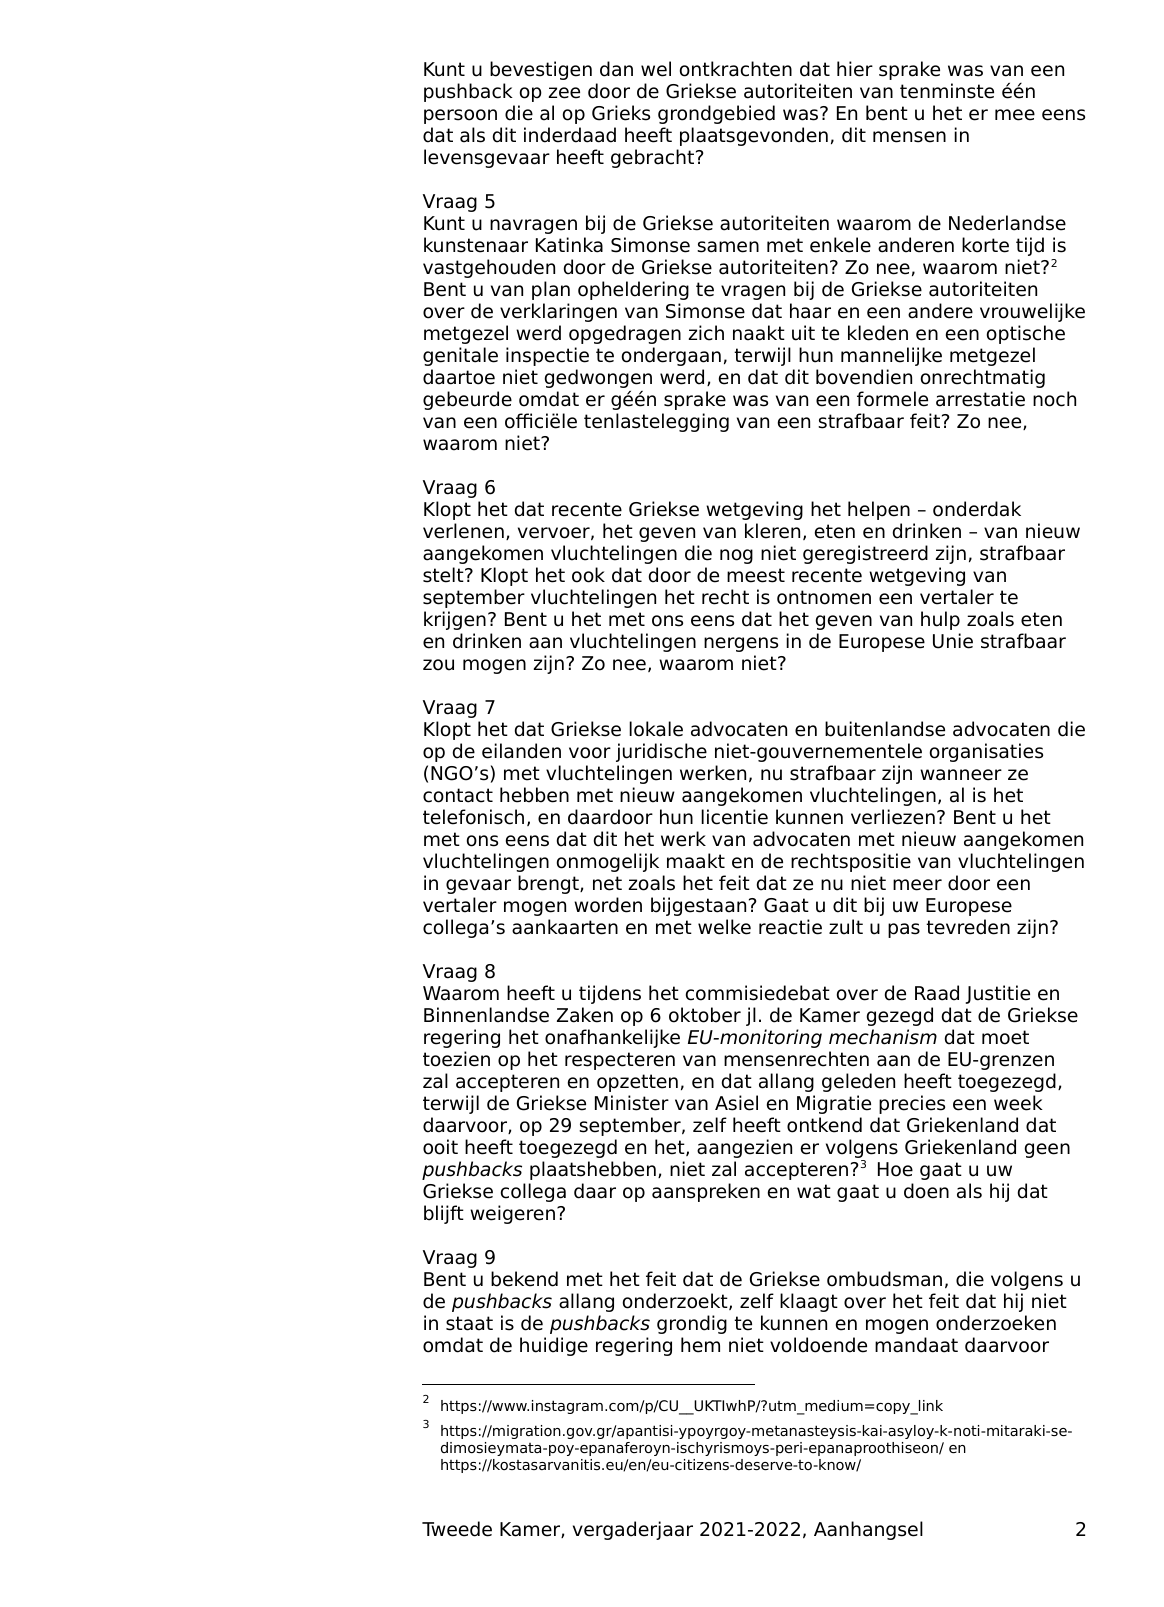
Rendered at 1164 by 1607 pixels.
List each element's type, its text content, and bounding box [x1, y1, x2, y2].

text Vraag 9 [422, 1247, 1087, 1269]
text Bent u bekend met het feit dat de Griekse ombudsman, die volgens u de pushbacks allang onderzoekt, zelf klaagt over het feit dat hij niet in staat is de pushbacks grondig te kunnen en mogen onderzoeken omdat de huidige regering hem niet voldoende mandaat daarvoor [422, 1269, 1087, 1357]
text Vraag 6 [422, 477, 1087, 499]
text Vraag 5 [422, 191, 1087, 213]
text Kunt u navragen bij de Griekse autoriteiten waarom de Nederlandse kunstenaar Katinka Simonse samen met enkele anderen korte tijd is vastgehouden door de Griekse autoriteiten? Zo nee, waarom niet? Bent u van plan opheldering te vragen bij de Griekse autoriteiten over de verklaringen van Simonse dat haar en een andere vrouwelijke metgezel werd opgedragen zich naakt uit te kleden en een optische genitale inspectie te ondergaan, terwijl hun mannelijke metgezel daartoe niet gedwongen werd, en dat dit bovendien onrechtmatig gebeurde omdat er géén sprake was van een formele arrestatie noch van een officiële tenlastelegging van een strafbaar feit? Zo nee, waarom niet? [422, 213, 1087, 455]
text Waarom heeft u tijdens het commisiedebat over de Raad Justitie en Binnenlandse Zaken op 6 oktober jl. de Kamer gezegd dat de Griekse regering het onafhankelijke EU-monitoring mechanism dat moet toezien op het respecteren van mensenrechten aan de EU-grenzen zal accepteren en opzetten, en dat allang geleden heeft toegezegd, terwijl de Griekse Minister van Asiel en Migratie precies een week daarvoor, op 29 september, zelf heeft ontkend dat Griekenland dat ooit heeft toegezegd en het, aangezien er volgens Griekenland geen pushbacks plaatshebben, niet zal accepteren? Hoe gaat u uw Griekse collega daar op aanspreken en wat gaat u doen als hij dat blijft weigeren? [422, 983, 1087, 1225]
text https://migration.gov.gr/apantisi-ypoyrgoy-metanasteysis-kai-asyloy-k-noti-mitaraki-se-dimosieymata-poy-epanaferoyn-ischyrismoys-peri-epanaproothiseon/ en https://kostasarvanitis.eu/en/eu-citizens-deserve-to-know/ [422, 1418, 1087, 1474]
text https://www.instagram.com/p/CU__UKTIwhP/?utm_medium=copy_link [422, 1393, 1087, 1416]
text Klopt het dat recente Griekse wetgeving het helpen – onderdak verlenen, vervoer, het geven van kleren, eten en drinken – van nieuw aangekomen vluchtelingen die nog niet geregistreerd zijn, strafbaar stelt? Klopt het ook dat door de meest recente wetgeving van september vluchtelingen het recht is ontnomen een vertaler te krijgen? Bent u het met ons eens dat het geven van hulp zoals eten en drinken aan vluchtelingen nergens in de Europese Unie strafbaar zou mogen zijn? Zo nee, waarom niet? [422, 499, 1087, 675]
text Kunt u bevestigen dan wel ontkrachten dat hier sprake was van een pushback op zee door de Griekse autoriteiten van tenminste één persoon die al op Grieks grondgebied was? En bent u het er mee eens dat als dit inderdaad heeft plaatsgevonden, dit mensen in levensgevaar heeft gebracht? [422, 59, 1087, 169]
text Vraag 8 [422, 961, 1087, 983]
text Klopt het dat Griekse lokale advocaten en buitenlandse advocaten die op de eilanden voor juridische niet-gouvernementele organisaties (NGO’s) met vluchtelingen werken, nu strafbaar zijn wanneer ze contact hebben met nieuw aangekomen vluchtelingen, al is het telefonisch, en daardoor hun licentie kunnen verliezen? Bent u het met ons eens dat dit het werk van advocaten met nieuw aangekomen vluchtelingen onmogelijk maakt en de rechtspositie van vluchtelingen in gevaar brengt, net zoals het feit dat ze nu niet meer door een vertaler mogen worden bijgestaan? Gaat u dit bij uw Europese collega’s aankaarten en met welke reactie zult u pas tevreden zijn? [422, 719, 1087, 939]
text Vraag 7 [422, 697, 1087, 719]
